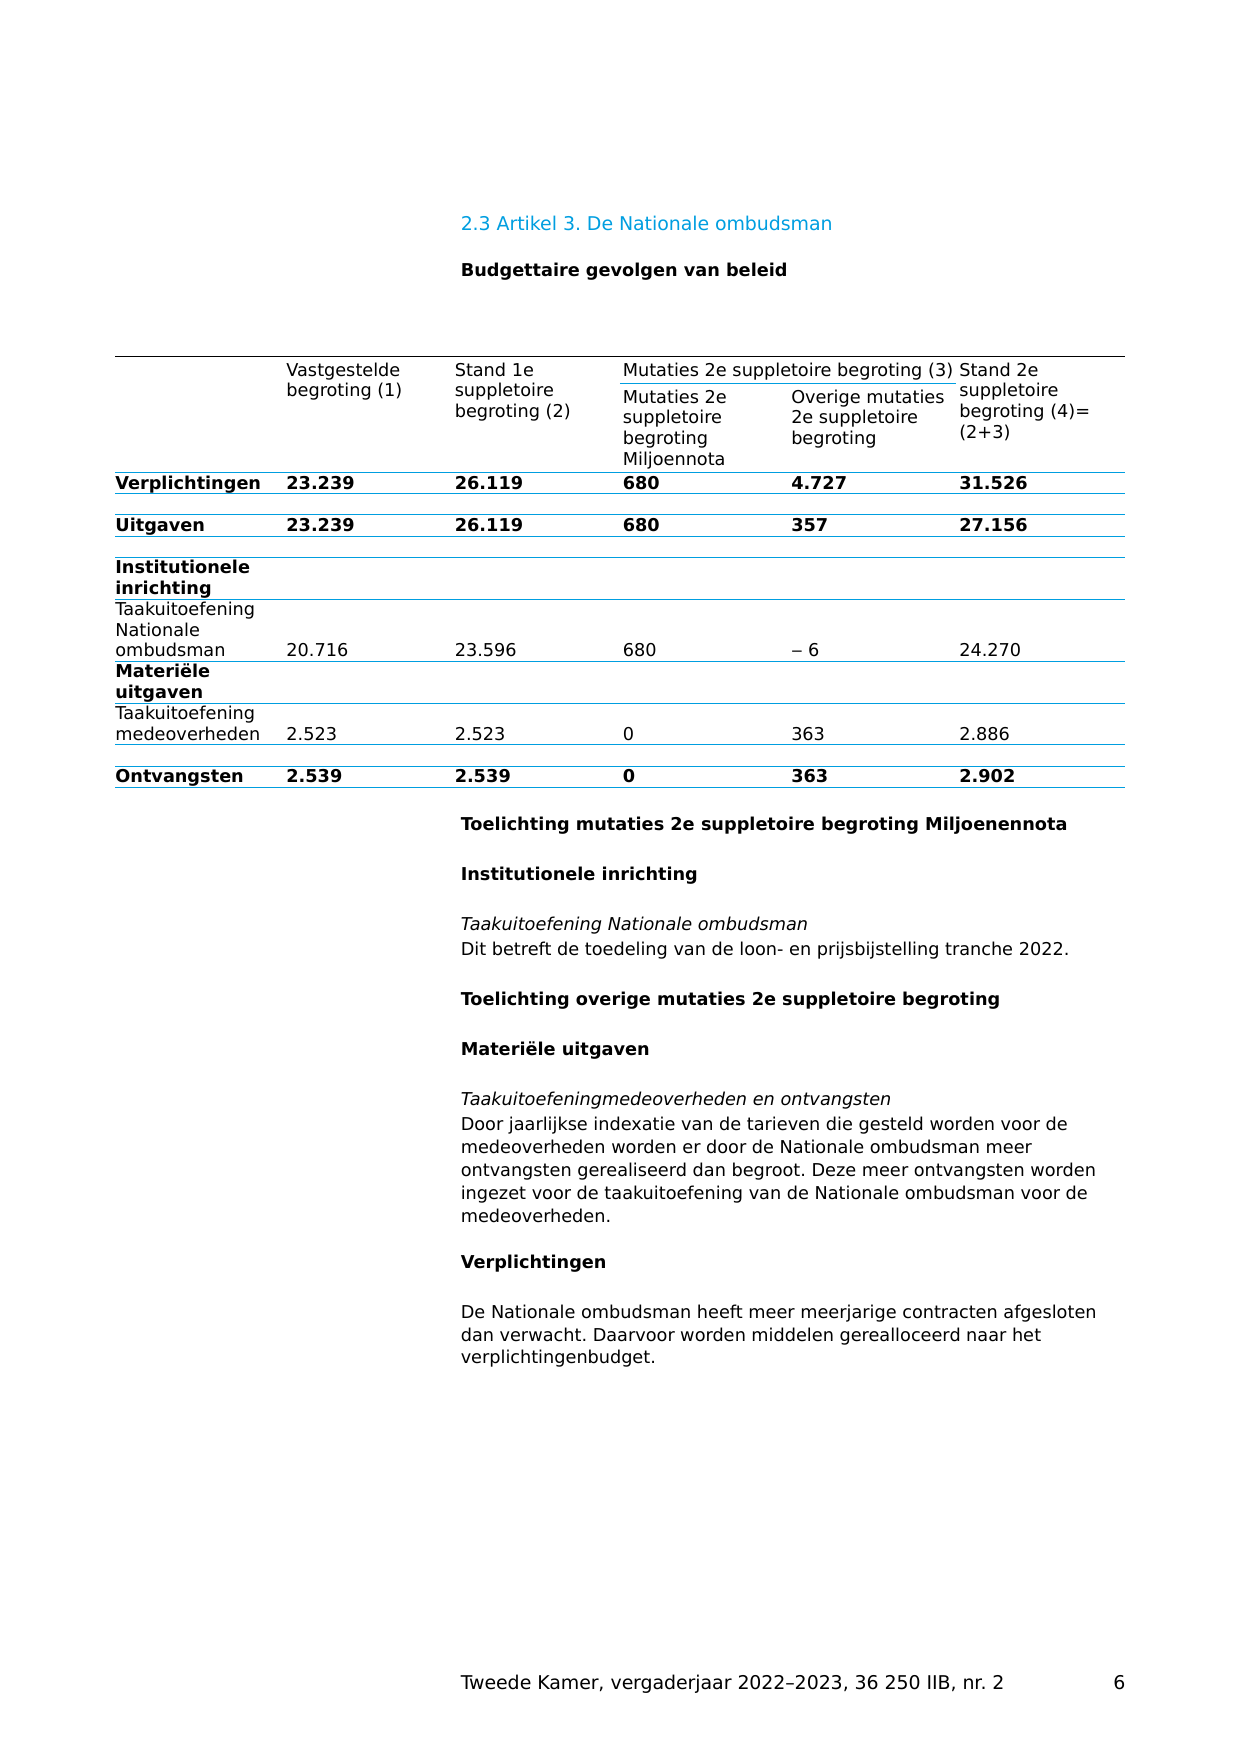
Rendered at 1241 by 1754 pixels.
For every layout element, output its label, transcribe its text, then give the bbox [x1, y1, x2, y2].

text Budgettaire gevolgen van beleid [461, 258, 1125, 281]
table_cell Vastgestelde begroting (1) [283, 357, 452, 472]
table_cell [452, 537, 620, 557]
text Toelichting overige mutaties 2e suppletoire begroting [461, 987, 1125, 1010]
table_cell [788, 494, 956, 514]
table_cell [620, 558, 788, 598]
table_cell 24.270 [956, 600, 1125, 661]
table_cell [115, 494, 283, 514]
table_cell [788, 537, 956, 557]
table_cell 0 [620, 767, 788, 787]
table_cell [620, 662, 788, 703]
title 2.3 Artikel 3. De Nationale ombudsman [461, 213, 1125, 235]
table_cell 0 [620, 704, 788, 744]
table_cell 2.539 [452, 767, 620, 787]
text Door jaarlijkse indexatie van de tarieven die gesteld worden voor de medeoverheden worden er door de Nationale ombudsman meer ontvangsten gerealiseerd dan begroot. Deze meer ontvangsten worden ingezet voor de taakuitoefening van de Nationale ombudsman voor de medeoverheden. [461, 1112, 1125, 1227]
table_cell 680 [620, 515, 788, 536]
table_cell [788, 558, 956, 598]
table_cell 2.523 [283, 704, 452, 744]
table_cell [115, 745, 283, 766]
table_cell Mutaties 2e suppletoire begroting Miljoennota [620, 384, 788, 472]
table_cell 2.539 [283, 767, 452, 787]
table_cell Stand 1e suppletoire begroting (2) [452, 357, 620, 472]
table_cell [620, 745, 788, 766]
table_cell [956, 745, 1125, 766]
table_cell 20.716 [283, 600, 452, 661]
table_cell 680 [620, 473, 788, 493]
table_cell [956, 494, 1125, 514]
table_cell [620, 537, 788, 557]
table_cell Institutionele inrichting [115, 558, 283, 598]
table_cell 2.886 [956, 704, 1125, 744]
table_cell Stand 2e suppletoire begroting (4)= (2+3) [956, 357, 1125, 472]
table_cell [452, 494, 620, 514]
table_cell [956, 558, 1125, 598]
text Materiële uitgaven [461, 1037, 1125, 1060]
table_cell Taakuitoefening Nationale ombudsman [115, 600, 283, 661]
table_cell Verplichtingen [115, 473, 283, 493]
table_cell 23.239 [283, 515, 452, 536]
table_cell 363 [788, 767, 956, 787]
table_cell [115, 357, 283, 472]
table_cell Ontvangsten [115, 767, 283, 787]
table_cell Overige mutaties 2e suppletoire begroting [788, 384, 956, 472]
text Toelichting mutaties 2e suppletoire begroting Miljoenennota [461, 812, 1125, 835]
table_cell [956, 537, 1125, 557]
table_cell Taakuitoefening medeoverheden [115, 704, 283, 744]
table_cell ‒ 6 [788, 600, 956, 661]
text Taakuitoefening Nationale ombudsman [461, 912, 1125, 935]
table_cell [283, 558, 452, 598]
text Taakuitoefeningmedeoverheden en ontvangsten [461, 1087, 1125, 1110]
table_cell [452, 662, 620, 703]
table_cell Uitgaven [115, 515, 283, 536]
table_cell 2.902 [956, 767, 1125, 787]
table_cell 23.596 [452, 600, 620, 661]
table_cell [115, 537, 283, 557]
table_header Tabel 4 Budgettaire gevolgen van beleid artikel 3. De Nationale ombudsman (Tweede suppletoire begroting) (bedragen x € 1.000) [115, 308, 1125, 356]
table_cell 27.156 [956, 515, 1125, 536]
table_cell 23.239 [283, 473, 452, 493]
table_cell [283, 537, 452, 557]
table_cell 26.119 [452, 473, 620, 493]
table_cell [788, 662, 956, 703]
table_cell [283, 494, 452, 514]
table_cell [283, 662, 452, 703]
text Dit betreft de toedeling van de loon- en prijsbijstelling tranche 2022. [461, 937, 1125, 960]
table_cell [620, 494, 788, 514]
table_cell [283, 745, 452, 766]
table_cell 26.119 [452, 515, 620, 536]
text De Nationale ombudsman heeft meer meerjarige contracten afgesloten dan verwacht. Daarvoor worden middelen gerealloceerd naar het verplichtingenbudget. [461, 1300, 1125, 1368]
table_cell 31.526 [956, 473, 1125, 493]
text Institutionele inrichting [461, 862, 1125, 885]
table_cell 4.727 [788, 473, 956, 493]
table_cell 357 [788, 515, 956, 536]
table_cell Materiële uitgaven [115, 662, 283, 703]
table_cell [452, 745, 620, 766]
table_cell 680 [620, 600, 788, 661]
table_cell [956, 662, 1125, 703]
table_cell [452, 558, 620, 598]
table_cell Mutaties 2e suppletoire begroting (3) [620, 357, 956, 383]
table_cell 2.523 [452, 704, 620, 744]
text Verplichtingen [461, 1250, 1125, 1273]
table_cell 363 [788, 704, 956, 744]
table_cell [788, 745, 956, 766]
